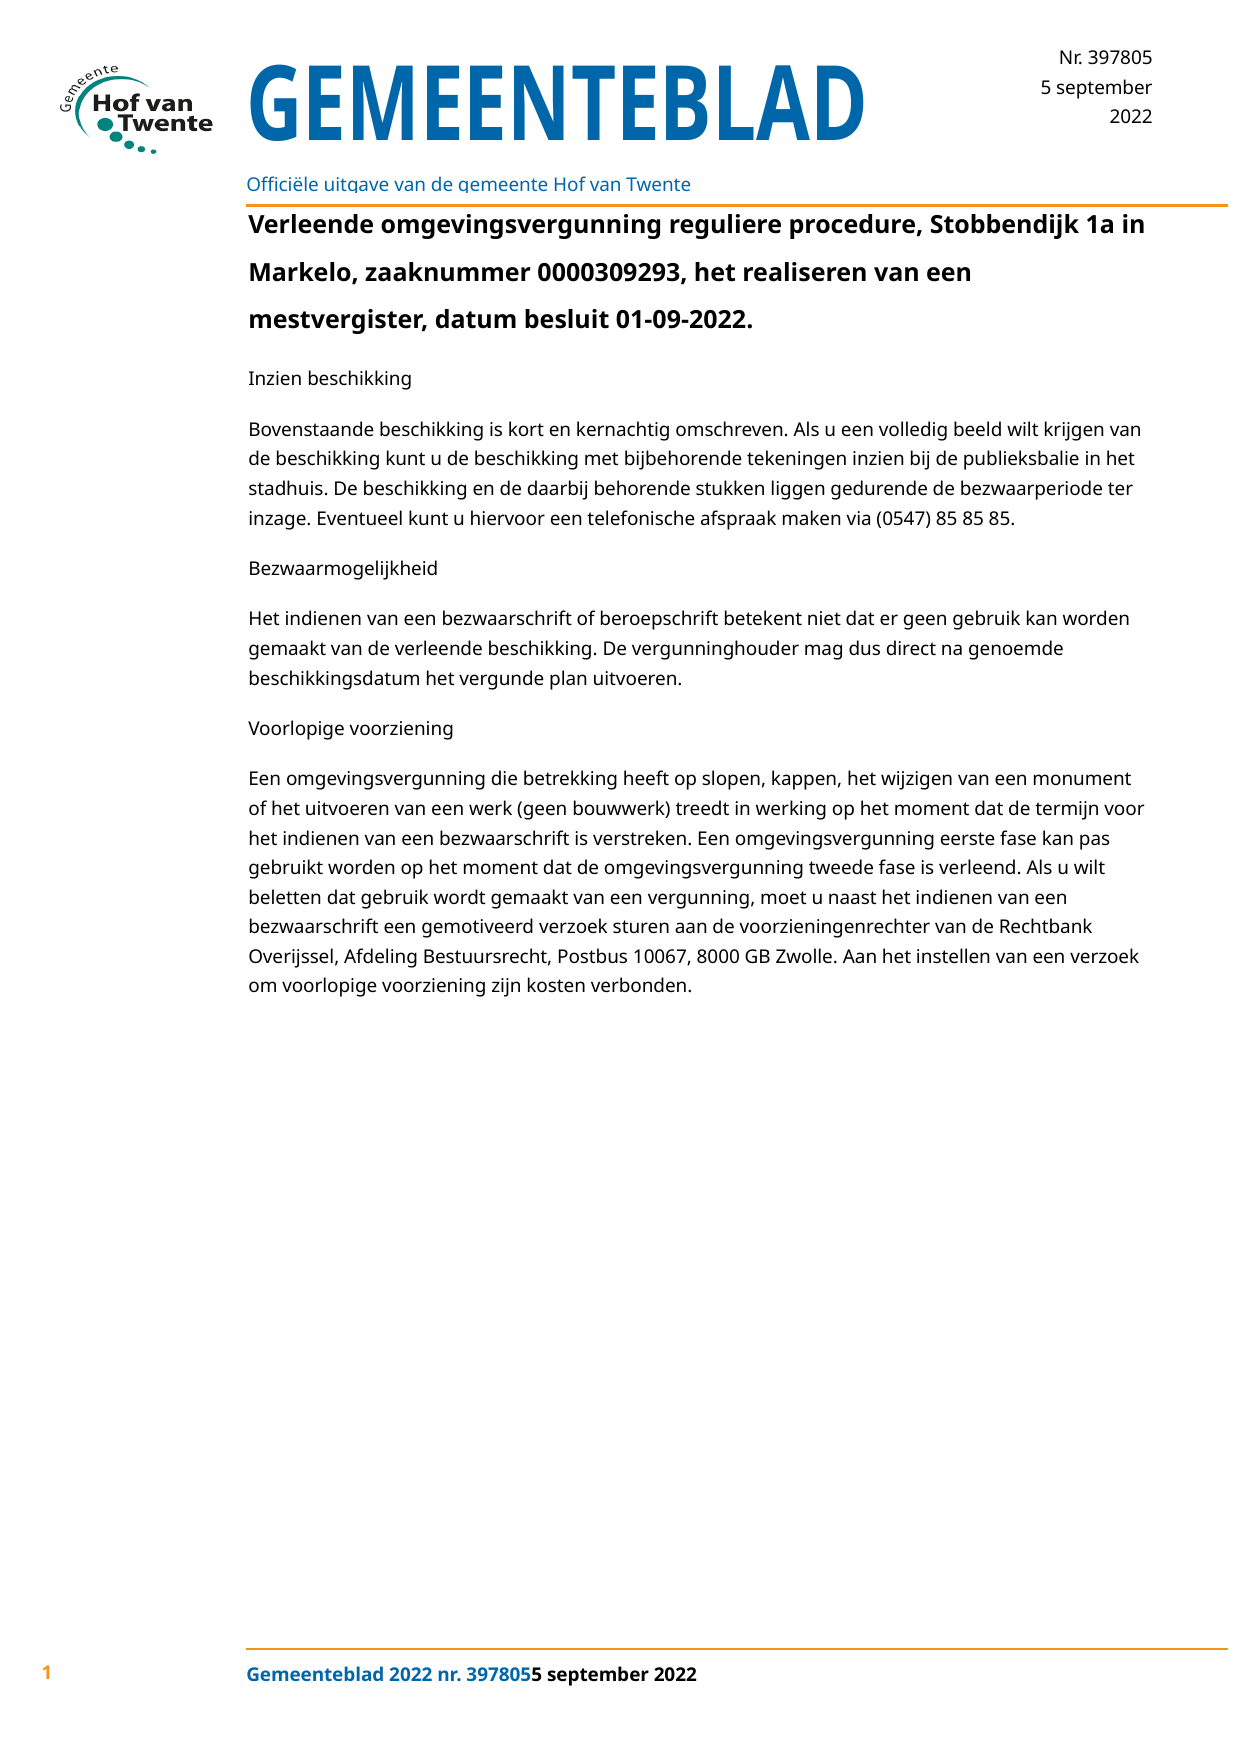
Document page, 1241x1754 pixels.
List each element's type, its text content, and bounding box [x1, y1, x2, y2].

text Een omgevingsvergunning die betrekking heeft op slopen, kappen, het wijzigen van een monument of het uitvoeren van een werk (geen bouwwerk) treedt in werking op het moment dat de termijn voor het indienen van een bezwaarschrift is verstreken. Een omgevingsvergunning eerste fase kan pas gebruikt worden op het moment dat de omgevingsvergunning tweede fase is verleend. Als u wilt beletten dat gebruik wordt gemaakt van een vergunning, moet u naast het indienen van een bezwaarschrift een gemotiveerd verzoek sturen aan de voorzieningenrechter van de Rechtbank Overijssel, Afdeling Bestuursrecht, Postbus 10067, 8000 GB Zwolle. Aan het instellen van een verzoek om voorlopige voorziening zijn kosten verbonden. [248, 766, 1152, 998]
text Bezwaarmogelijkheid [248, 555, 1152, 581]
text Het indienen van een bezwaarschrift of beroepschrift betekent niet dat er geen gebruik kan worden gemaakt van de verleende beschikking. De vergunninghouder mag dus direct na genoemde beschikkingsdatum het vergunde plan uitvoeren. [248, 606, 1152, 690]
picture [41, 47, 231, 172]
text Inzien beschikking [248, 366, 1152, 391]
text Verleende omgevingsvergunning reguliere procedure, Stobbendijk 1a in Markelo, zaaknummer 0000309293, het realiseren van een mestvergister, datum besluit 01-09-2022. [248, 207, 1152, 336]
text Bovenstaande beschikking is kort en kernachtig omschreven. Als u een volledig beeld wilt krijgen van de beschikking kunt u de beschikking met bijbehorende tekeningen inzien bij de publieksbalie in het stadhuis. De beschikking en de daarbij behorende stukken liggen gedurende de bezwaarperiode ter inzage. Eventueel kunt u hiervoor een telefonische afspraak maken via (0547) 85 85 85. [248, 416, 1152, 530]
text Voorlopige voorziening [248, 715, 1152, 741]
